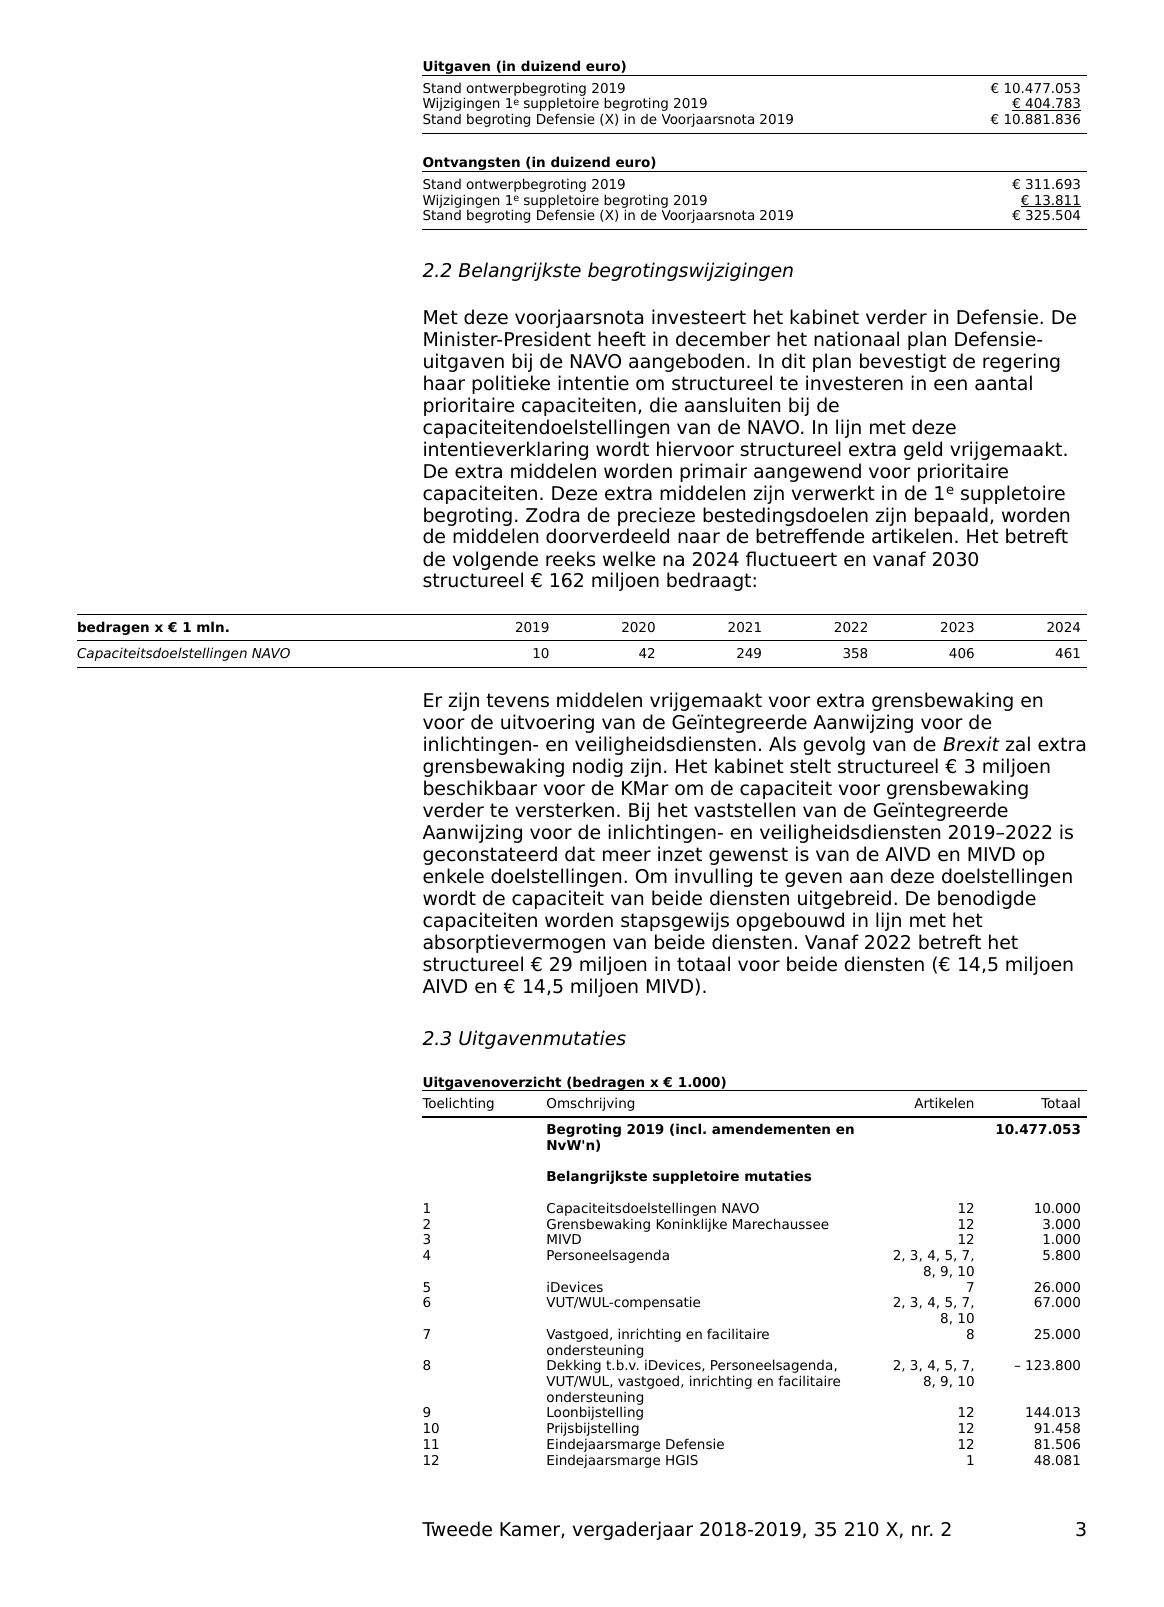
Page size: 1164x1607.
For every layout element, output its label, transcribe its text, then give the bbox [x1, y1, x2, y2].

table_cell 48.081 [980, 1453, 1087, 1468]
table_cell 4 [422, 1248, 540, 1279]
table_cell MIVD [540, 1232, 874, 1248]
table_cell 11 [422, 1437, 540, 1452]
table_cell 1 [874, 1453, 980, 1468]
table_cell 12 [874, 1437, 980, 1452]
table_cell Wijzigingen 1e suppletoire begroting 2019 [422, 96, 980, 112]
table_cell [874, 1169, 980, 1185]
table_cell Totaal [980, 1091, 1087, 1116]
table_cell € 10.477.053 [980, 76, 1087, 96]
table_cell Toelichting [422, 1091, 540, 1116]
table_cell 2, 3, 4, 5, 7, 8, 10 [874, 1295, 980, 1327]
text Met deze voorjaarsnota investeert het kabinet verder in Defensie. De Minister-President heeft in december het nationaal plan Defensie-uitgaven bij de NAVO aangeboden. In dit plan bevestigt de regering haar politieke intentie om structureel te investeren in een aantal prioritaire capaciteiten, die aansluiten bij de capaciteitendoelstellingen van de NAVO. In lijn met deze intentieverklaring wordt hiervoor structureel extra geld vrijgemaakt. De extra middelen worden primair aangewend voor prioritaire capaciteiten. Deze extra middelen zijn verwerkt in de 1e suppletoire begroting. Zodra de precieze bestedingsdoelen zijn bepaald, worden de middelen doorverdeeld naar de betreffende artikelen. Het betreft de volgende reeks welke na 2024 fluctueert en vanaf 2030 structureel € 162 miljoen bedraagt: [422, 307, 1087, 592]
table_cell 249 [661, 641, 768, 667]
table_cell 3 [422, 1232, 540, 1248]
table_cell Belangrijkste suppletoire mutaties [540, 1169, 874, 1185]
table_cell 2, 3, 4, 5, 7, 8, 9, 10 [874, 1248, 980, 1279]
table_cell 6 [422, 1295, 540, 1327]
table_cell [540, 1185, 874, 1201]
table_cell [422, 1118, 540, 1153]
table_cell 144.013 [980, 1405, 1087, 1421]
table_header 2021 [661, 615, 768, 640]
table_cell [980, 1169, 1087, 1185]
table_cell Artikelen [874, 1091, 980, 1116]
table_cell Eindejaarsmarge Defensie [540, 1437, 874, 1452]
table_cell 81.506 [980, 1437, 1087, 1452]
table_cell 10 [449, 641, 555, 667]
table_cell Stand ontwerpbegroting 2019 [422, 76, 980, 96]
table_header bedragen x € 1 mln. [77, 615, 449, 640]
table_header 2020 [555, 615, 661, 640]
table_cell 12 [874, 1405, 980, 1421]
table_cell 7 [874, 1279, 980, 1295]
table_cell Vastgoed, inrichting en facilitaire ondersteuning [540, 1327, 874, 1358]
table_cell 12 [422, 1453, 540, 1468]
table_cell [422, 1169, 540, 1185]
table_cell VUT/WUL-compensatie [540, 1295, 874, 1327]
subtitle 2.2 Belangrijkste begrotingswijzigingen [422, 260, 1087, 282]
table_cell 10 [422, 1421, 540, 1437]
table_cell Stand begroting Defensie (X) in de Voorjaarsnota 2019 [422, 112, 980, 132]
table_cell 2 [422, 1216, 540, 1232]
table_cell [422, 1154, 540, 1169]
subtitle 2.3 Uitgavenmutaties [422, 1027, 1087, 1049]
table_header 2023 [874, 615, 980, 640]
table_cell € 325.504 [980, 208, 1087, 229]
table_cell Dekking t.b.v. iDevices, Personeelsagenda, VUT/WUL, vastgoed, inrichting en facilitaire ondersteuning [540, 1358, 874, 1405]
table_cell 358 [768, 641, 874, 667]
table_cell – 123.800 [980, 1358, 1087, 1405]
table_header Ontvangsten (in duizend euro) [422, 155, 1087, 171]
table_cell Wijzigingen 1e suppletoire begroting 2019 [422, 193, 980, 208]
table_cell Eindejaarsmarge HGIS [540, 1453, 874, 1468]
table_cell 1 [422, 1201, 540, 1216]
table_cell Stand ontwerpbegroting 2019 [422, 172, 980, 192]
table_cell 42 [555, 641, 661, 667]
table_cell Capaciteitsdoelstellingen NAVO [77, 641, 449, 667]
table_cell [980, 1154, 1087, 1169]
table_cell 8 [422, 1358, 540, 1405]
table_header 2019 [449, 615, 555, 640]
table_cell 5.800 [980, 1248, 1087, 1279]
table_cell Loonbijstelling [540, 1405, 874, 1421]
table_cell 26.000 [980, 1279, 1087, 1295]
table_cell 12 [874, 1421, 980, 1437]
table_cell Omschrijving [540, 1091, 874, 1116]
table_cell 10.000 [980, 1201, 1087, 1216]
table_cell 406 [874, 641, 980, 667]
table_cell 67.000 [980, 1295, 1087, 1327]
table_cell Grensbewaking Koninklijke Marechaussee [540, 1216, 874, 1232]
table_cell Stand begroting Defensie (X) in de Voorjaarsnota 2019 [422, 208, 980, 229]
table_cell 461 [980, 641, 1087, 667]
table_cell iDevices [540, 1279, 874, 1295]
table_cell [422, 1185, 540, 1201]
table_header Uitgaven (in duizend euro) [422, 59, 1087, 75]
table_cell 12 [874, 1201, 980, 1216]
table_cell 8 [874, 1327, 980, 1358]
table_cell Personeelsagenda [540, 1248, 874, 1279]
table_header 2022 [768, 615, 874, 640]
table_header Uitgavenoverzicht (bedragen x € 1.000) [422, 1075, 1087, 1090]
table_cell 9 [422, 1405, 540, 1421]
table_cell 7 [422, 1327, 540, 1358]
table_cell [874, 1185, 980, 1201]
text Er zijn tevens middelen vrijgemaakt voor extra grensbewaking en voor de uitvoering van de Geïntegreerde Aanwijzing voor de inlichtingen- en veiligheidsdiensten. Als gevolg van de Brexit zal extra grensbewaking nodig zijn. Het kabinet stelt structureel € 3 miljoen beschikbaar voor de KMar om de capaciteit voor grensbewaking verder te versterken. Bij het vaststellen van de Geïntegreerde Aanwijzing voor de inlichtingen- en veiligheidsdiensten 2019–2022 is geconstateerd dat meer inzet gewenst is van de AIVD en MIVD op enkele doelstellingen. Om invulling te geven aan deze doelstellingen wordt de capaciteit van beide diensten uitgebreid. De benodigde capaciteiten worden stapsgewijs opgebouwd in lijn met het absorptievermogen van beide diensten. Vanaf 2022 betreft het structureel € 29 miljoen in totaal voor beide diensten (€ 14,5 miljoen AIVD en € 14,5 miljoen MIVD). [422, 690, 1087, 997]
table_cell 10.477.053 [980, 1118, 1087, 1153]
table_header 2024 [980, 615, 1087, 640]
table_cell [874, 1118, 980, 1153]
table_cell 91.458 [980, 1421, 1087, 1437]
table_cell [874, 1154, 980, 1169]
table_cell 2, 3, 4, 5, 7, 8, 9, 10 [874, 1358, 980, 1405]
table_cell 3.000 [980, 1216, 1087, 1232]
table_cell € 311.693 [980, 172, 1087, 192]
table_cell [980, 1185, 1087, 1201]
table_cell 5 [422, 1279, 540, 1295]
table_cell Capaciteitsdoelstellingen NAVO [540, 1201, 874, 1216]
table_cell € 404.783 [980, 96, 1087, 112]
table_cell 12 [874, 1232, 980, 1248]
table_cell Prijsbijstelling [540, 1421, 874, 1437]
table_cell € 13.811 [980, 193, 1087, 208]
table_cell [540, 1154, 874, 1169]
table_cell 25.000 [980, 1327, 1087, 1358]
table_cell 1.000 [980, 1232, 1087, 1248]
table_cell € 10.881.836 [980, 112, 1087, 132]
table_cell Begroting 2019 (incl. amendementen en NvW'n) [540, 1118, 874, 1153]
table_cell 12 [874, 1216, 980, 1232]
